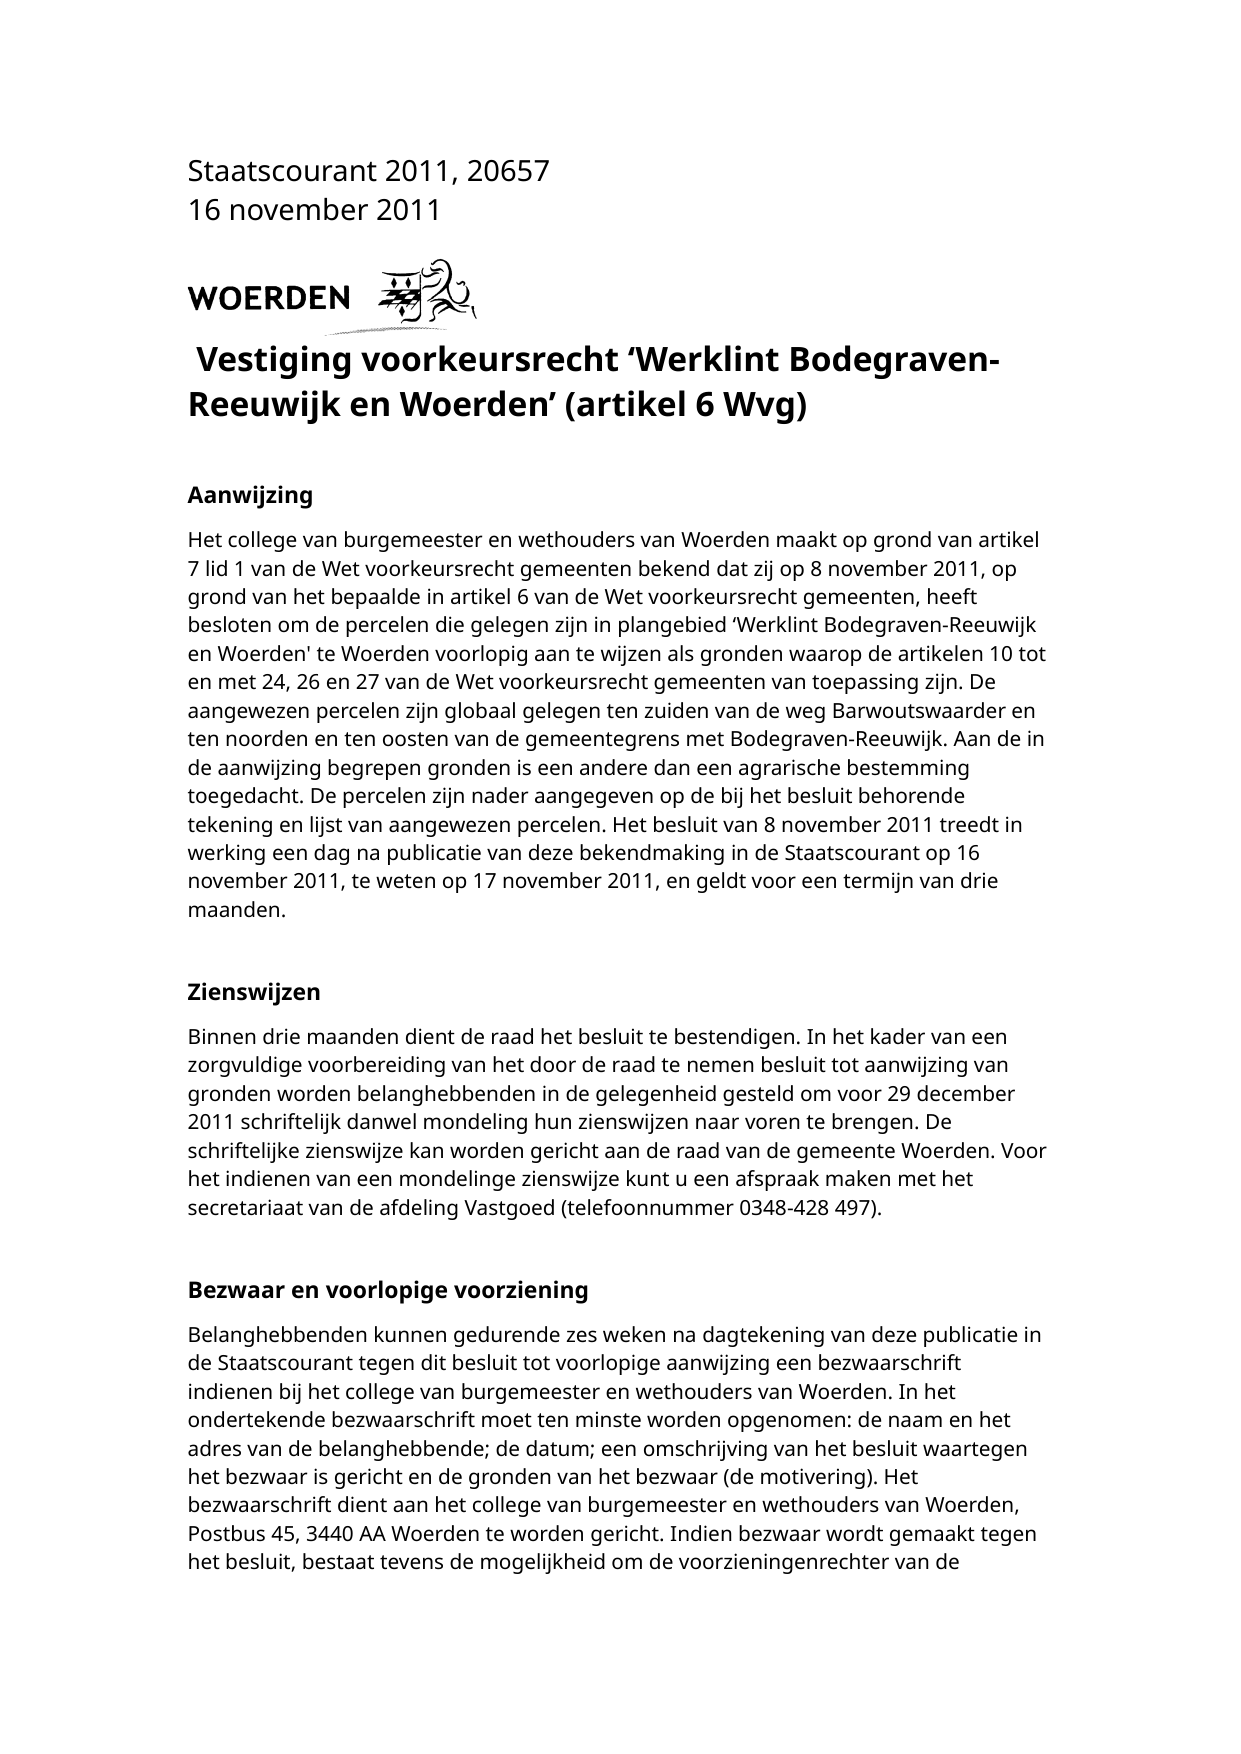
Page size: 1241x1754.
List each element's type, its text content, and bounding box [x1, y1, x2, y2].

text Staatscourant 2011, 20657 [187, 150, 1053, 190]
subtitle Bezwaar en voorlopige voorziening [187, 1274, 1053, 1305]
text Belanghebbenden kunnen gedurende zes weken na dagtekening van deze publicatie in de Staatscourant tegen dit besluit tot voorlopige aanwijzing een bezwaarschrift indienen bij het college van burgemeester en wethouders van Woerden. In het ondertekende bezwaarschrift moet ten minste worden opgenomen: de naam en het adres van de belanghebbende; de datum; een omschrijving van het besluit waartegen het bezwaar is gericht en de gronden van het bezwaar (de motivering). Het bezwaarschrift dient aan het college van burgemeester en wethouders van Woerden, Postbus 45, 3440 AA Woerden te worden gericht. Indien bezwaar wordt gemaakt tegen het besluit, bestaat tevens de mogelijkheid om de voorzieningenrechter van de [187, 1320, 1053, 1576]
text 16 november 2011 [187, 190, 1053, 229]
picture [187, 258, 477, 336]
text Het college van burgemeester en wethouders van Woerden maakt op grond van artikel 7 lid 1 van de Wet voorkeursrecht gemeenten bekend dat zij op 8 november 2011, op grond van het bepaalde in artikel 6 van de Wet voorkeursrecht gemeenten, heeft besloten om de percelen die gelegen zijn in plangebied ‘Werklint Bodegraven-Reeuwijk en Woerden' te Woerden voorlopig aan te wijzen als gronden waarop de artikelen 10 tot en met 24, 26 en 27 van de Wet voorkeursrecht gemeenten van toepassing zijn. De aangewezen percelen zijn globaal gelegen ten zuiden van de weg Barwoutswaarder en ten noorden en ten oosten van de gemeentegrens met Bodegraven-Reeuwijk. Aan de in de aanwijzing begrepen gronden is een andere dan een agrarische bestemming toegedacht. De percelen zijn nader aangegeven op de bij het besluit behorende tekening en lijst van aangewezen percelen. Het besluit van 8 november 2011 treedt in werking een dag na publicatie van deze bekendmaking in de Staatscourant op 16 november 2011, te weten op 17 november 2011, en geldt voor een termijn van drie maanden. [187, 525, 1053, 923]
text Binnen drie maanden dient de raad het besluit te bestendigen. In het kader van een zorgvuldige voorbereiding van het door de raad te nemen besluit tot aanwijzing van gronden worden belanghebbenden in de gelegenheid gesteld om voor 29 december 2011 schriftelijk danwel mondeling hun zienswijzen naar voren te brengen. De schriftelijke zienswijze kan worden gericht aan de raad van de gemeente Woerden. Voor het indienen van een mondelinge zienswijze kunt u een afspraak maken met het secretariaat van de afdeling Vastgoed (telefoonnummer 0348-428 497). [187, 1022, 1053, 1221]
subtitle Zienswijzen [187, 976, 1053, 1007]
subtitle Vestiging voorkeursrecht ‘Werklint Bodegraven-Reeuwijk en Woerden’ (artikel 6 Wvg) [187, 271, 1053, 427]
subtitle Aanwijzing [187, 479, 1053, 510]
